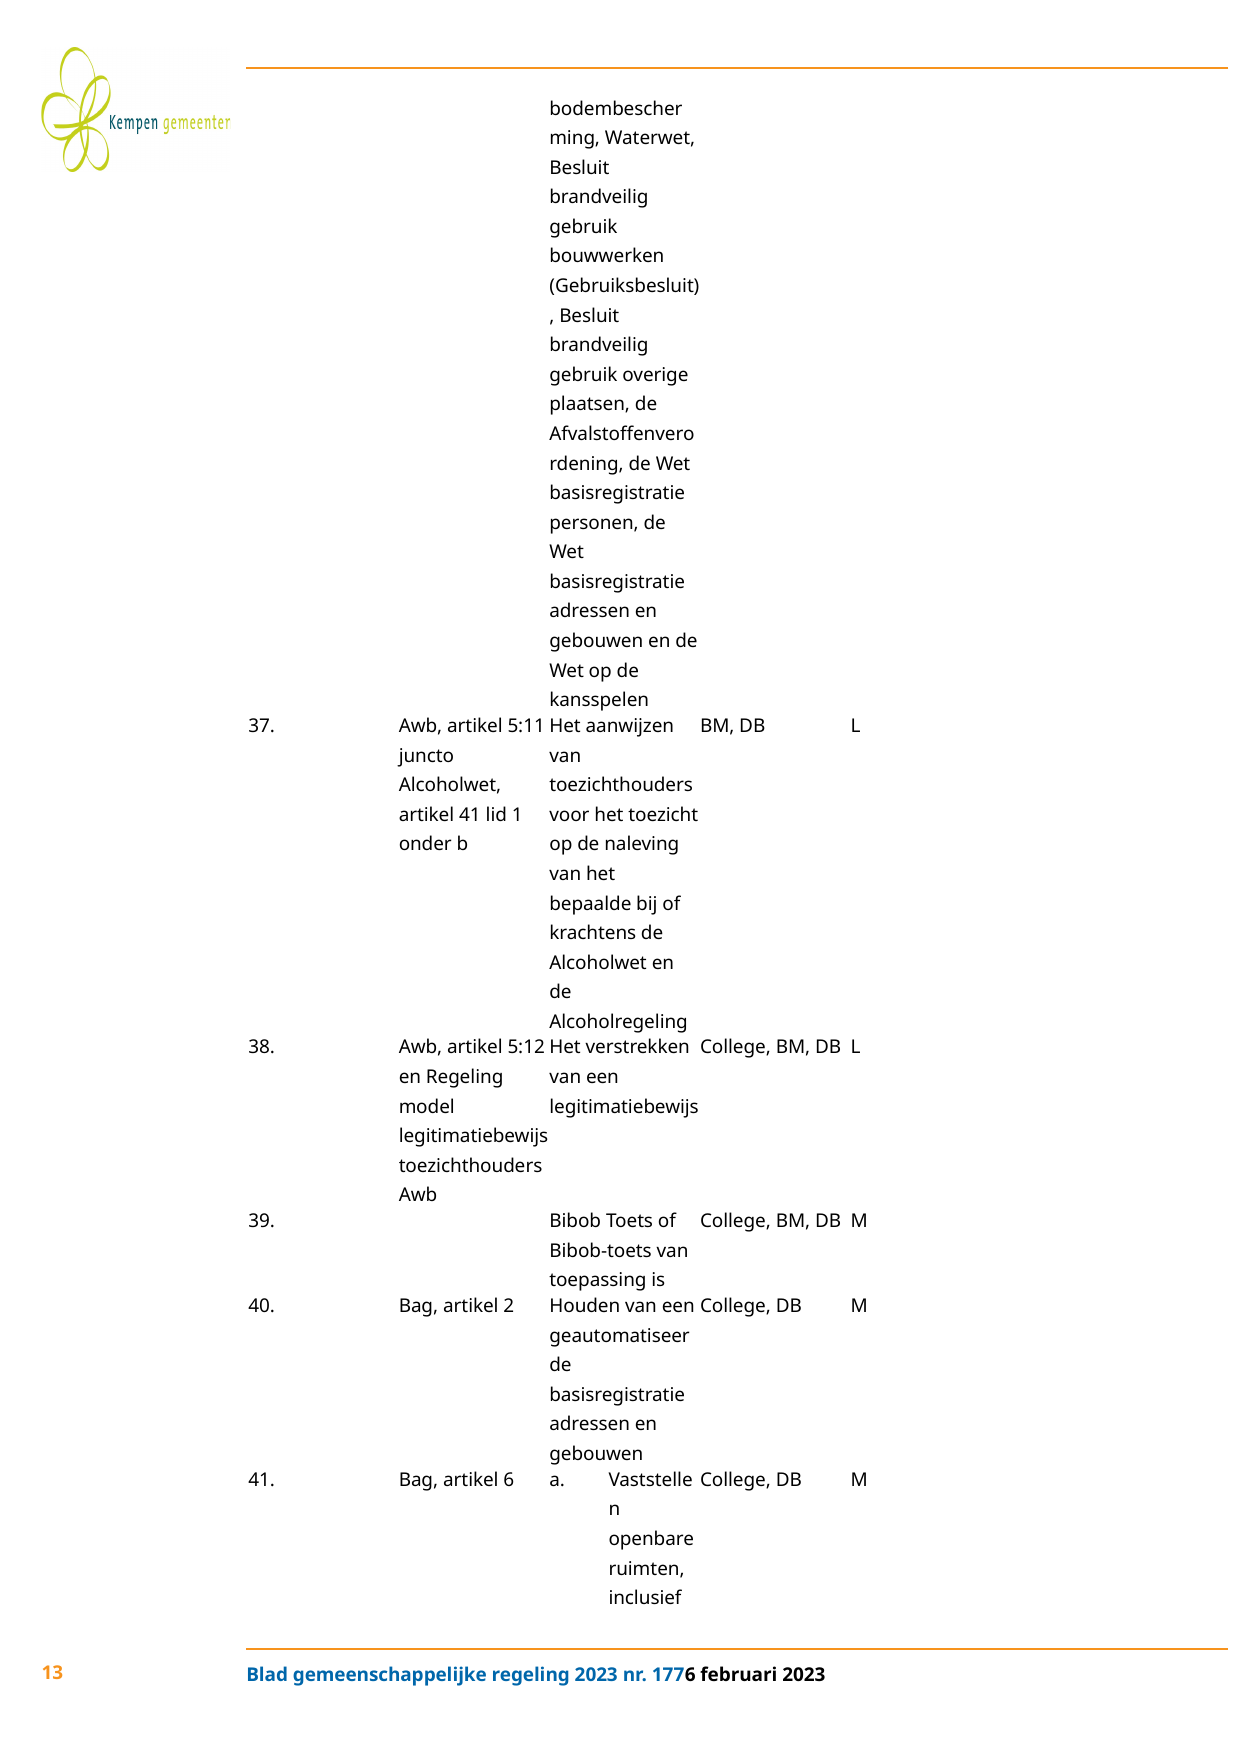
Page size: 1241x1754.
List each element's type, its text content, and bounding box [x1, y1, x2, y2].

table_cell [1001, 712, 1152, 1034]
table_cell [248, 1034, 398, 1207]
table_cell [248, 712, 398, 1034]
table_cell L [850, 1034, 1001, 1207]
table_cell College, BM, DB [700, 1208, 850, 1292]
picture [41, 47, 231, 172]
table_cell Vaststellen openbare ruimten, inclusief [549, 1466, 700, 1610]
table_cell Awb, artikel 5:11 juncto Alcoholwet, artikel 41 lid 1 onder b [399, 712, 549, 1034]
table_cell [1001, 1466, 1152, 1610]
table_cell [399, 1208, 549, 1292]
table_cell Het aanwijzen van toezichthouders voor het toezicht op de naleving van het bepaalde bij of krachtens de Alcoholwet en de Alcoholregeling [549, 712, 700, 1034]
table_cell M [850, 1292, 1001, 1466]
table_cell [248, 1292, 398, 1466]
table_cell [248, 1208, 398, 1292]
table_cell [1001, 1292, 1152, 1466]
table_cell [850, 95, 1001, 712]
table_cell [399, 95, 549, 712]
table_cell Het verstrekken van een legitimatiebewijs [549, 1034, 700, 1207]
table_cell [1001, 95, 1152, 712]
table_cell [700, 95, 850, 712]
table_cell [248, 1466, 398, 1610]
table_cell Bag, artikel 6 [399, 1466, 549, 1610]
table_cell College, DB [700, 1466, 850, 1610]
table_cell College, DB [700, 1292, 850, 1466]
table_cell Houden van een geautomatiseerde basisregistratie adressen en gebouwen [549, 1292, 700, 1466]
table_cell [248, 95, 398, 712]
table_cell Awb, artikel 5:12 en Regeling model legitimatiebewijs toezichthouders Awb [399, 1034, 549, 1207]
table_cell [1001, 1034, 1152, 1207]
table_cell L [850, 712, 1001, 1034]
table_cell M [850, 1208, 1001, 1292]
table_cell College, BM, DB [700, 1034, 850, 1207]
table_cell M [850, 1466, 1001, 1610]
table_cell Bag, artikel 2 [399, 1292, 549, 1466]
table_cell BM, DB [700, 712, 850, 1034]
table_cell [1001, 1208, 1152, 1292]
table_cell Bibob Toets of Bibob-toets van toepassing is [549, 1208, 700, 1292]
table_cell bodembescherming, Waterwet, Besluit brandveilig gebruik bouwwerken (Gebruiksbesluit), Besluit brandveilig gebruik overige plaatsen, de Afvalstoffenverordening, de Wet basisregistratie personen, de Wet basisregistratie adressen en gebouwen en de Wet op de kansspelen [549, 95, 700, 712]
